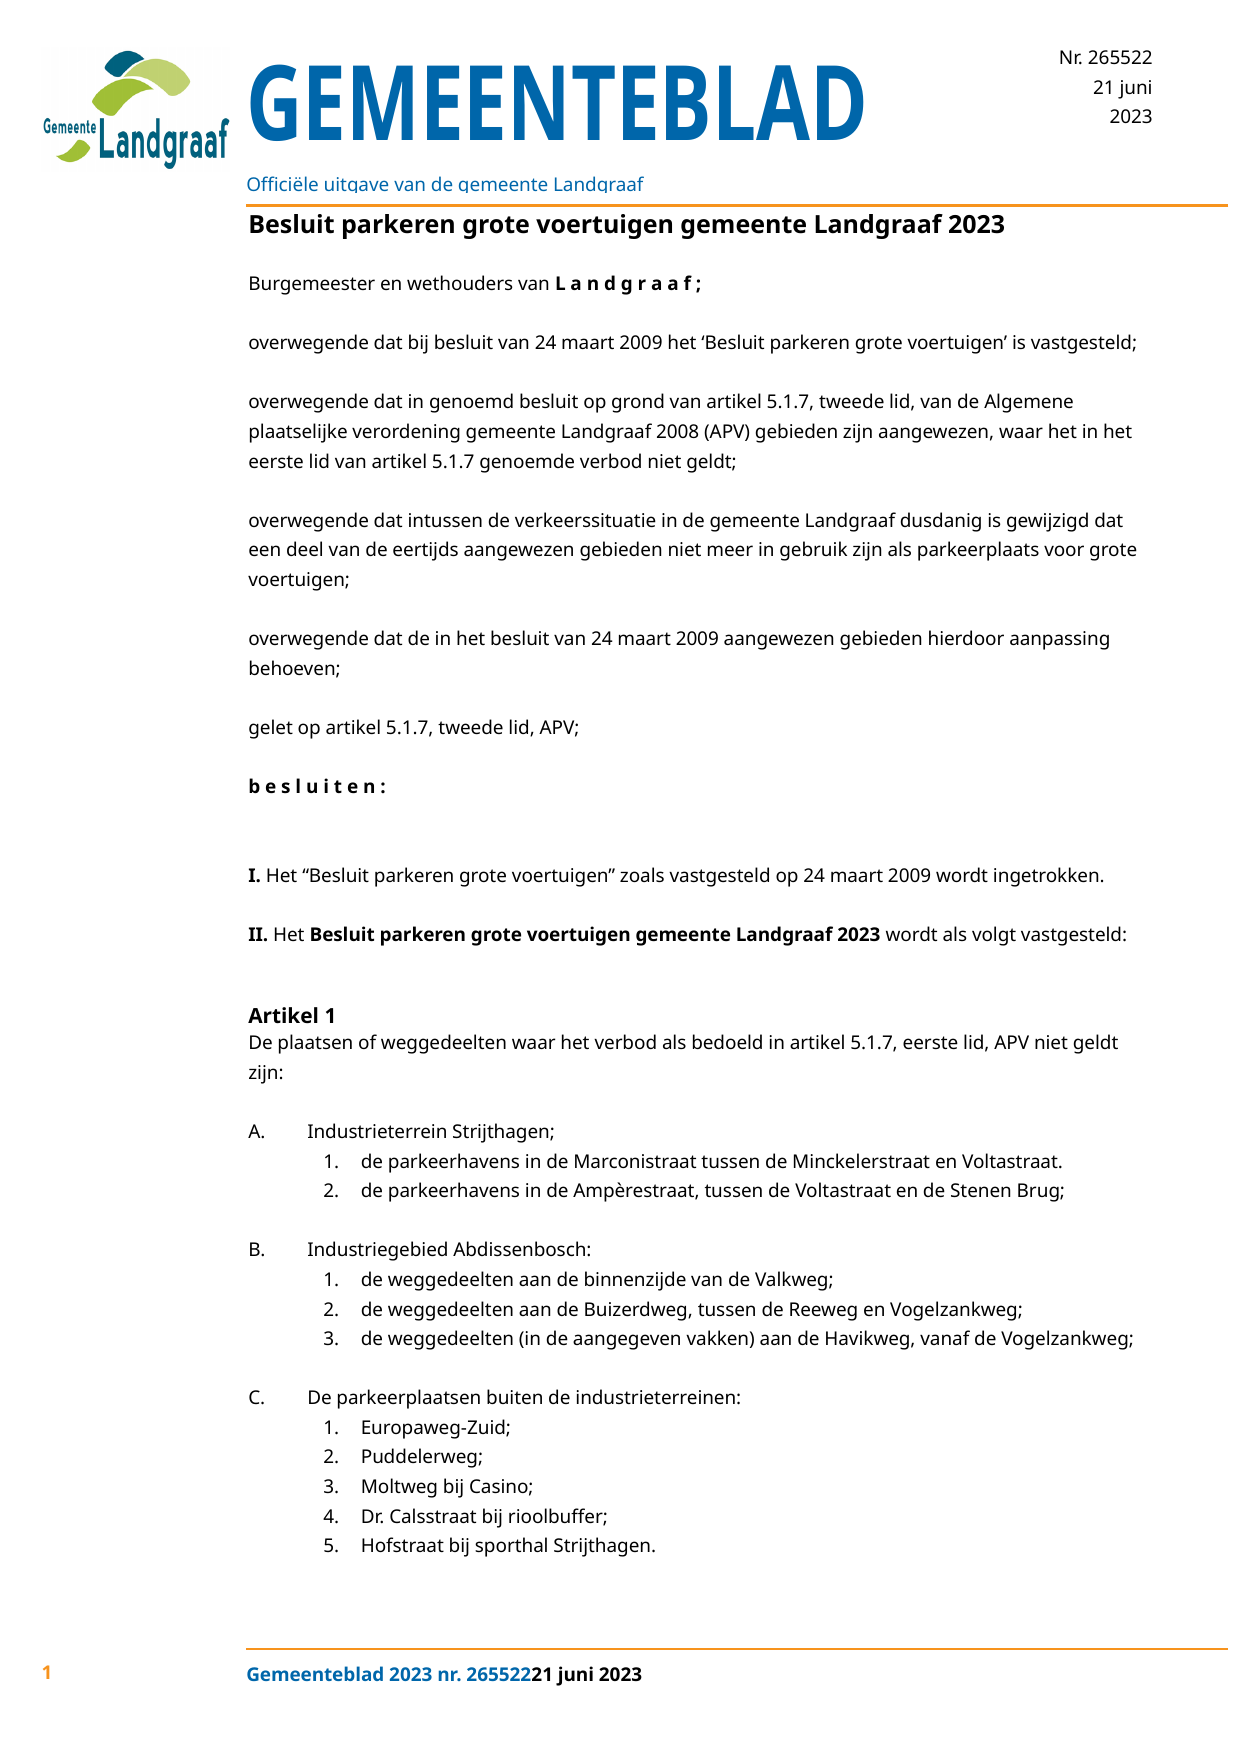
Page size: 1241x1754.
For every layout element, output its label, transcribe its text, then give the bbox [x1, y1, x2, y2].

text b e s l u i t e n : [248, 773, 1152, 799]
text overwegende dat bij besluit van 24 maart 2009 het ‘Besluit parkeren grote voertuigen’ is vastgesteld; [248, 329, 1152, 355]
text Burgemeester en wethouders van L a n d g r a a f ; [248, 270, 1152, 296]
text Artikel 1 [248, 1001, 1152, 1029]
list Puddelerweg; [323, 1444, 1152, 1469]
list De parkeerplaatsen buiten de industrieterreinen: [248, 1384, 1152, 1410]
list de parkeerhavens in de Marconistraat tussen de Minckelerstraat en Voltastraat. [323, 1148, 1152, 1174]
text gelet op artikel 5.1.7, tweede lid, APV; [248, 714, 1152, 740]
list Europaweg-Zuid; [323, 1414, 1152, 1440]
text I. Het “Besluit parkeren grote voertuigen” zoals vastgesteld op 24 maart 2009 wordt ingetrokken. [248, 862, 1152, 888]
text overwegende dat de in het besluit van 24 maart 2009 aangewezen gebieden hierdoor aanpassing behoeven; [248, 625, 1152, 681]
text Besluit parkeren grote voertuigen gemeente Landgraaf 2023 [248, 207, 1152, 241]
list Hofstraat bij sporthal Strijthagen. [323, 1532, 1152, 1558]
text II. Het Besluit parkeren grote voertuigen gemeente Landgraaf 2023 wordt als volgt vastgesteld: [248, 921, 1152, 947]
picture [41, 47, 231, 172]
text overwegende dat in genoemd besluit op grond van artikel 5.1.7, tweede lid, van de Algemene plaatselijke verordening gemeente Landgraaf 2008 (APV) gebieden zijn aangewezen, waar het in het eerste lid van artikel 5.1.7 genoemde verbod niet geldt; [248, 389, 1152, 473]
list Industrieterrein Strijthagen; [248, 1118, 1152, 1144]
list Industriegebied Abdissenbosch: [248, 1237, 1152, 1262]
list de parkeerhavens in de Ampèrestraat, tussen de Voltastraat en de Stenen Brug; [323, 1177, 1152, 1203]
list de weggedeelten (in de aangegeven vakken) aan de Havikweg, vanaf de Vogelzankweg; [323, 1325, 1152, 1351]
text overwegende dat intussen de verkeerssituatie in de gemeente Landgraaf dusdanig is gewijzigd dat een deel van de eertijds aangewezen gebieden niet meer in gebruik zijn als parkeerplaats voor grote voertuigen; [248, 507, 1152, 592]
list de weggedeelten aan de binnenzijde van de Valkweg; [323, 1266, 1152, 1292]
list Moltweg bij Casino; [323, 1473, 1152, 1499]
list de weggedeelten aan de Buizerdweg, tussen de Reeweg en Vogelzankweg; [323, 1296, 1152, 1322]
text De plaatsen of weggedeelten waar het verbod als bedoeld in artikel 5.1.7, eerste lid, APV niet geldt zijn: [248, 1029, 1152, 1085]
list Dr. Calsstraat bij rioolbuffer; [323, 1503, 1152, 1529]
